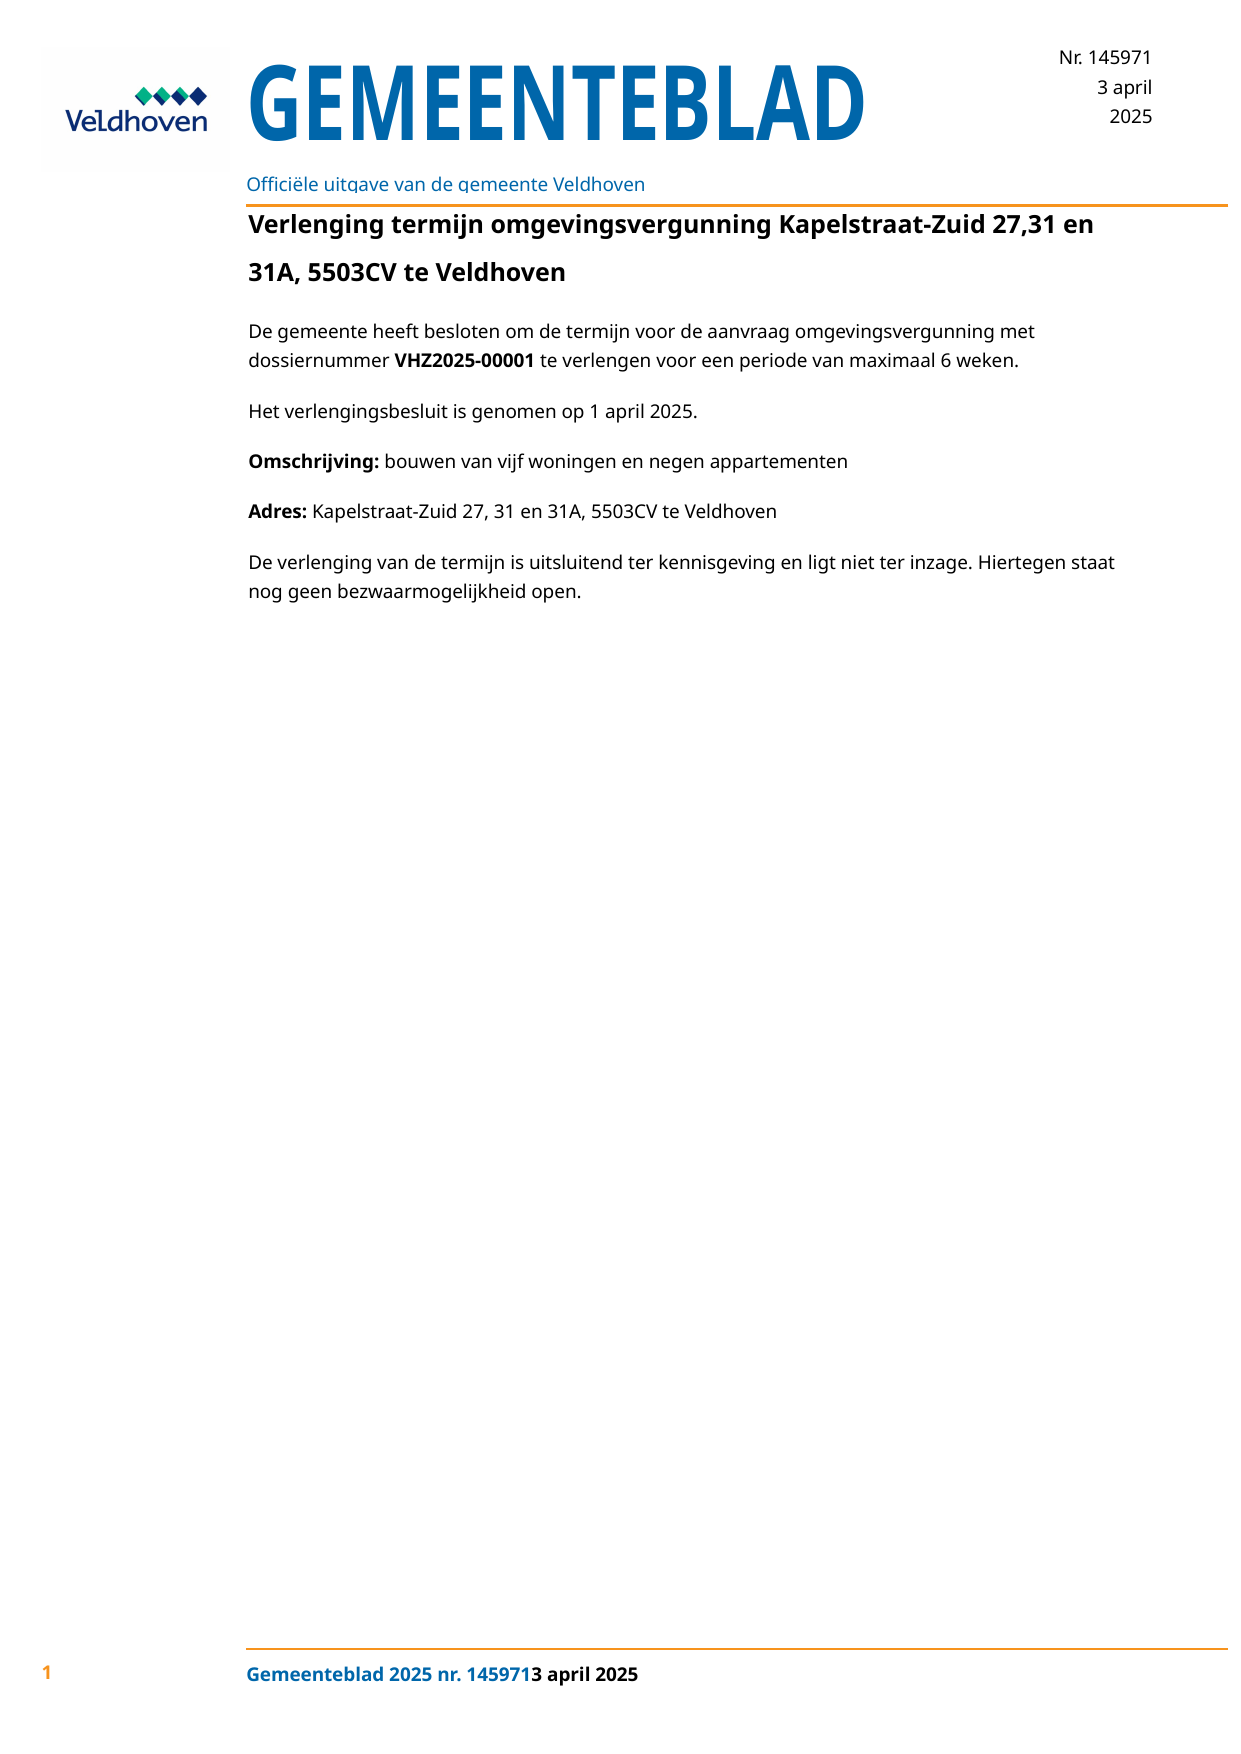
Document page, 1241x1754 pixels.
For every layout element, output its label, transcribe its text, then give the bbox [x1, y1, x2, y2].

text Omschrijving: bouwen van vijf woningen en negen appartementen [248, 448, 1152, 474]
text Verlenging termijn omgevingsvergunning Kapelstraat-Zuid 27,31 en 31A, 5503CV te Veldhoven [248, 207, 1152, 288]
picture [41, 47, 231, 172]
text De verlenging van de termijn is uitsluitend ter kennisgeving en ligt niet ter inzage. Hiertegen staat nog geen bezwaarmogelijkheid open. [248, 549, 1152, 604]
text Het verlengingsbesluit is genomen op 1 april 2025. [248, 398, 1152, 424]
text Adres: Kapelstraat-Zuid 27, 31 en 31A, 5503CV te Veldhoven [248, 499, 1152, 524]
text De gemeente heeft besloten om de termijn voor de aanvraag omgevingsvergunning met dossiernummer VHZ2025-00001 te verlengen voor een periode van maximaal 6 weken. [248, 318, 1152, 373]
